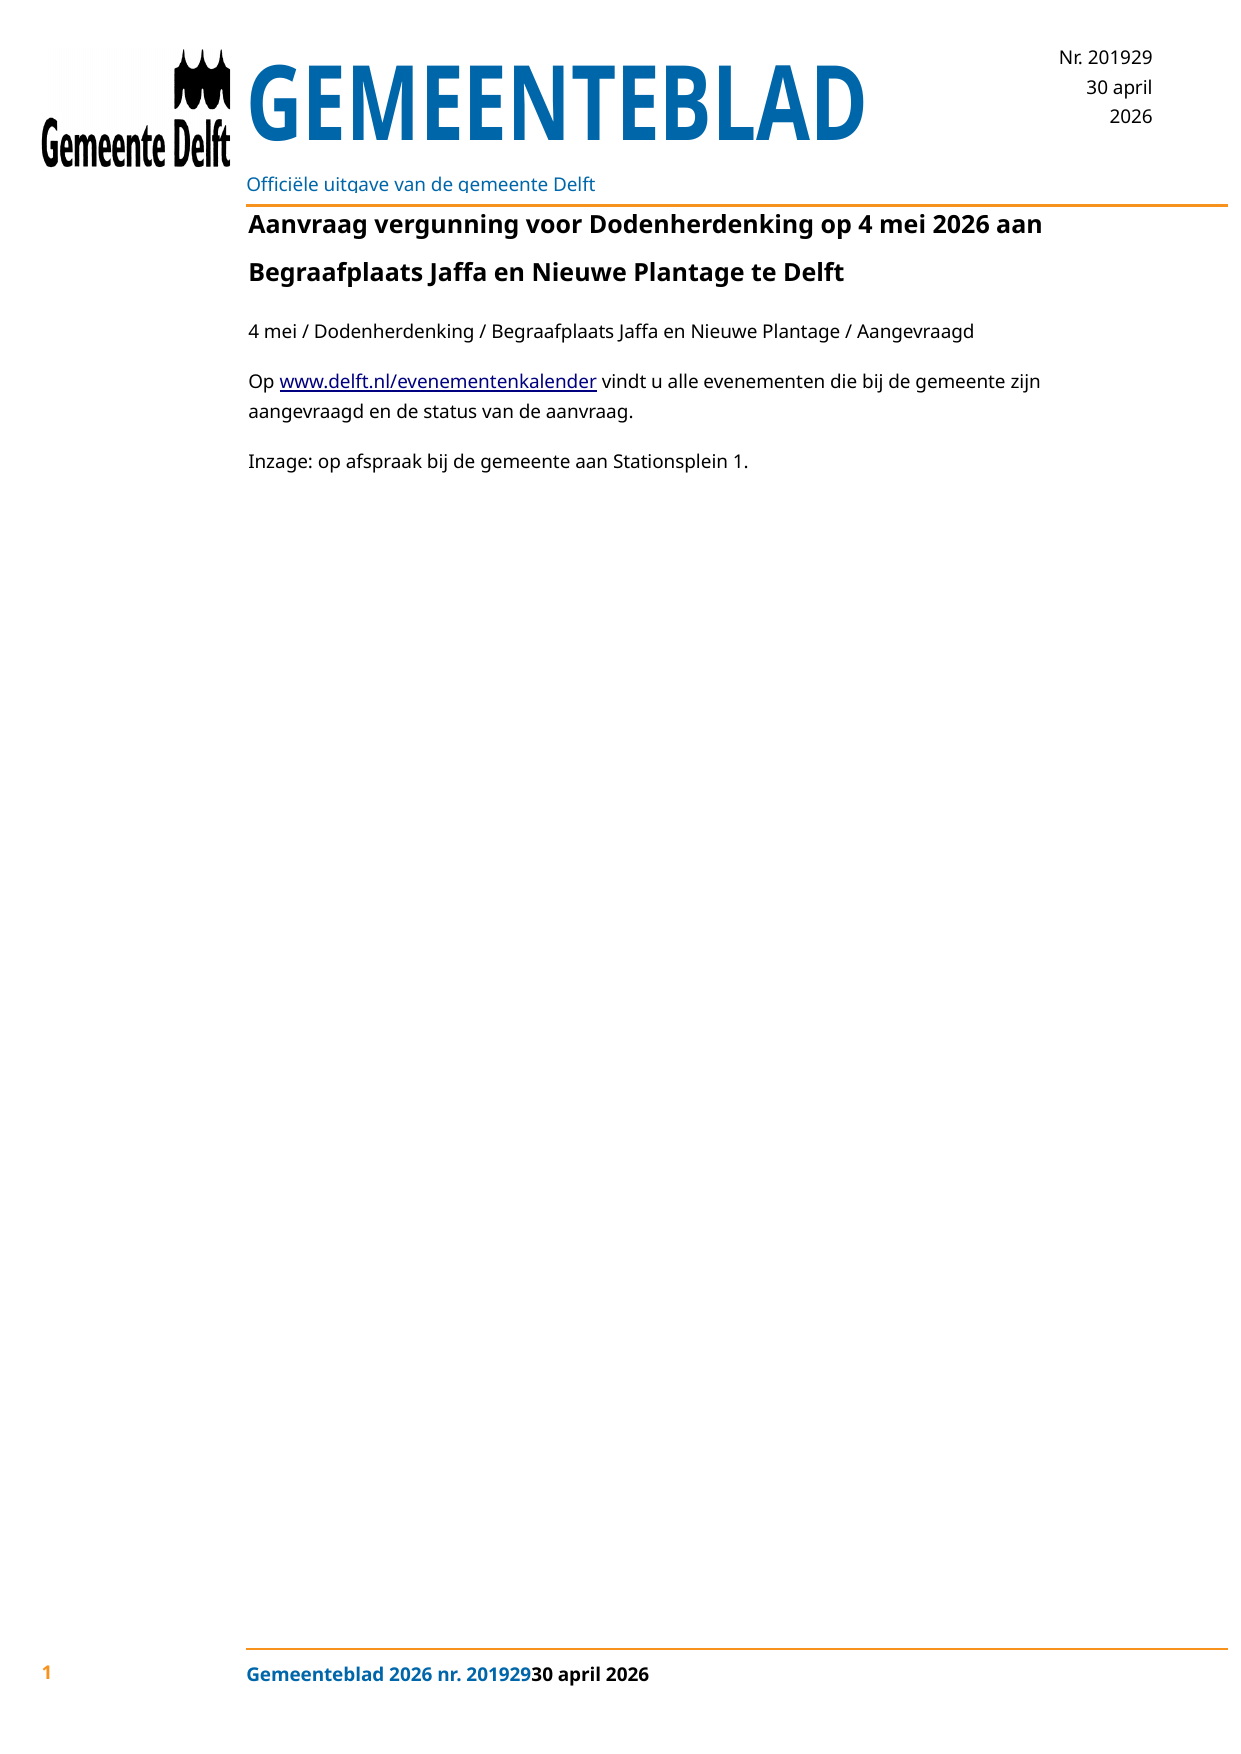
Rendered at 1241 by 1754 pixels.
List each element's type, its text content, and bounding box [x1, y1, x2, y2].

picture [41, 47, 231, 172]
text 4 mei / Dodenherdenking / Begraafplaats Jaffa en Nieuwe Plantage / Aangevraagd [248, 318, 1152, 344]
text Op www.delft.nl/evenementenkalender vindt u alle evenementen die bij de gemeente zijn aangevraagd en de status van de aanvraag. [248, 368, 1152, 424]
text Aanvraag vergunning voor Dodenherdenking op 4 mei 2026 aan Begraafplaats Jaffa en Nieuwe Plantage te Delft [248, 207, 1152, 288]
text Inzage: op afspraak bij de gemeente aan Stationsplein 1. [248, 448, 1152, 474]
